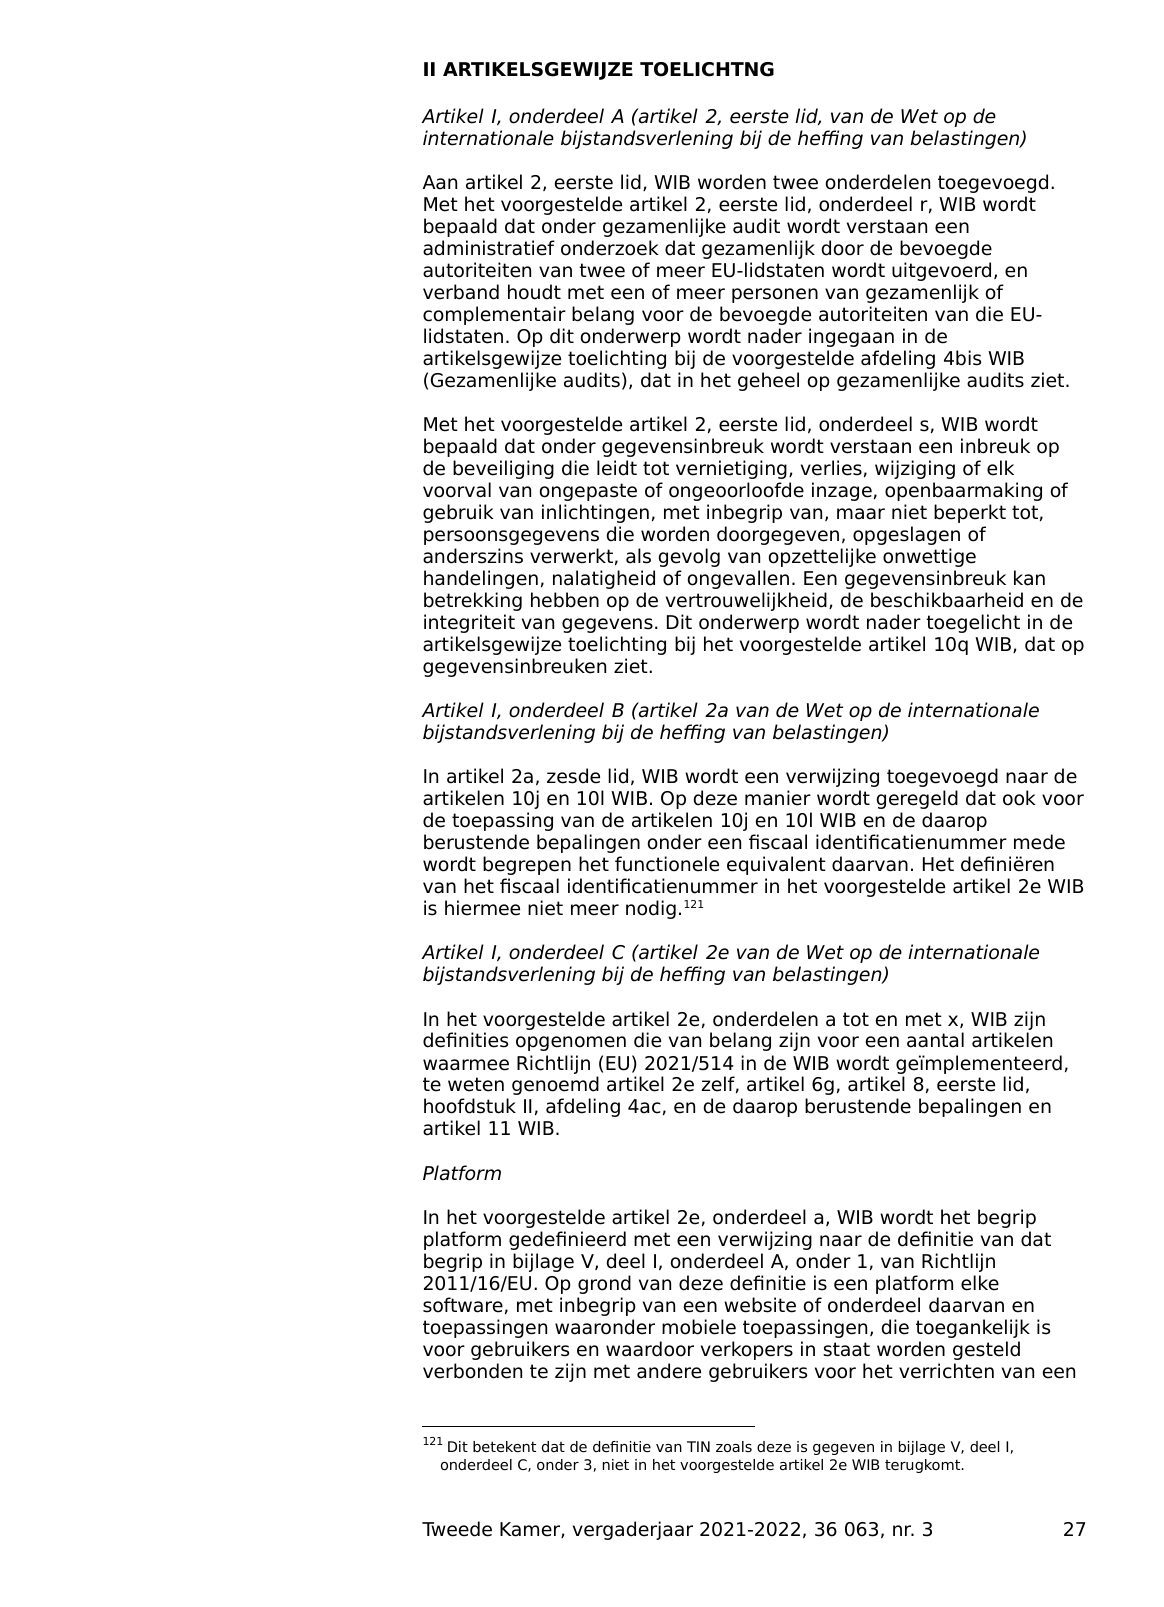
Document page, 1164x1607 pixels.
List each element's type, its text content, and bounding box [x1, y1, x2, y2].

text Aan artikel 2, eerste lid, WIB worden twee onderdelen toegevoegd. Met het voorgestelde artikel 2, eerste lid, onderdeel r, WIB wordt bepaald dat onder gezamenlijke audit wordt verstaan een administratief onderzoek dat gezamenlijk door de bevoegde autoriteiten van twee of meer EU-lidstaten wordt uitgevoerd, en verband houdt met een of meer personen van gezamenlijk of complementair belang voor de bevoegde autoriteiten van die EU-lidstaten. Op dit onderwerp wordt nader ingegaan in de artikelsgewijze toelichting bij de voorgestelde afdeling 4bis WIB (Gezamenlijke audits), dat in het geheel op gezamenlijke audits ziet. [422, 172, 1087, 392]
subtitle Platform [422, 1162, 1087, 1184]
text Met het voorgestelde artikel 2, eerste lid, onderdeel s, WIB wordt bepaald dat onder gegevensinbreuk wordt verstaan een inbreuk op de beveiliging die leidt tot vernietiging, verlies, wijziging of elk voorval van ongepaste of ongeoorloofde inzage, openbaarmaking of gebruik van inlichtingen, met inbegrip van, maar niet beperkt tot, persoonsgegevens die worden doorgegeven, opgeslagen of anderszins verwerkt, als gevolg van opzettelijke onwettige handelingen, nalatigheid of ongevallen. Een gegevensinbreuk kan betrekking hebben op de vertrouwelijkheid, de beschikbaarheid en de integriteit van gegevens. Dit onderwerp wordt nader toegelicht in de artikelsgewijze toelichting bij het voorgestelde artikel 10q WIB, dat op gegevensinbreuken ziet. [422, 414, 1087, 678]
subtitle II ARTIKELSGEWIJZE TOELICHTNG [422, 59, 1087, 81]
subtitle Artikel I, onderdeel A (artikel 2, eerste lid, van de Wet op de internationale bijstandsverlening bij de heffing van belastingen) [422, 106, 1087, 150]
subtitle Artikel I, onderdeel B (artikel 2a van de Wet op de internationale bijstandsverlening bij de heffing van belastingen) [422, 700, 1087, 744]
text Dit betekent dat de definitie van TIN zoals deze is gegeven in bijlage V, deel I, onderdeel C, onder 3, niet in het voorgestelde artikel 2e WIB terugkomt. [422, 1435, 1087, 1474]
subtitle Artikel I, onderdeel C (artikel 2e van de Wet op de internationale bijstandsverlening bij de heffing van belastingen) [422, 942, 1087, 986]
text In artikel 2a, zesde lid, WIB wordt een verwijzing toegevoegd naar de artikelen 10j en 10l WIB. Op deze manier wordt geregeld dat ook voor de toepassing van de artikelen 10j en 10l WIB en de daarop berustende bepalingen onder een fiscaal identificatienummer mede wordt begrepen het functionele equivalent daarvan. Het definiëren van het fiscaal identificatienummer in het voorgestelde artikel 2e WIB is hiermee niet meer nodig. [422, 766, 1087, 920]
text In het voorgestelde artikel 2e, onderdeel a, WIB wordt het begrip platform gedefinieerd met een verwijzing naar de definitie van dat begrip in bijlage V, deel I, onderdeel A, onder 1, van Richtlijn 2011/16/EU. Op grond van deze definitie is een platform elke software, met inbegrip van een website of onderdeel daarvan en toepassingen waaronder mobiele toepassingen, die toegankelijk is voor gebruikers en waardoor verkopers in staat worden gesteld verbonden te zijn met andere gebruikers voor het verrichten van een [422, 1207, 1087, 1382]
text In het voorgestelde artikel 2e, onderdelen a tot en met x, WIB zijn definities opgenomen die van belang zijn voor een aantal artikelen waarmee Richtlijn (EU) 2021/514 in de WIB wordt geïmplementeerd, te weten genoemd artikel 2e zelf, artikel 6g, artikel 8, eerste lid, hoofdstuk II, afdeling 4ac, en de daarop berustende bepalingen en artikel 11 WIB. [422, 1008, 1087, 1140]
